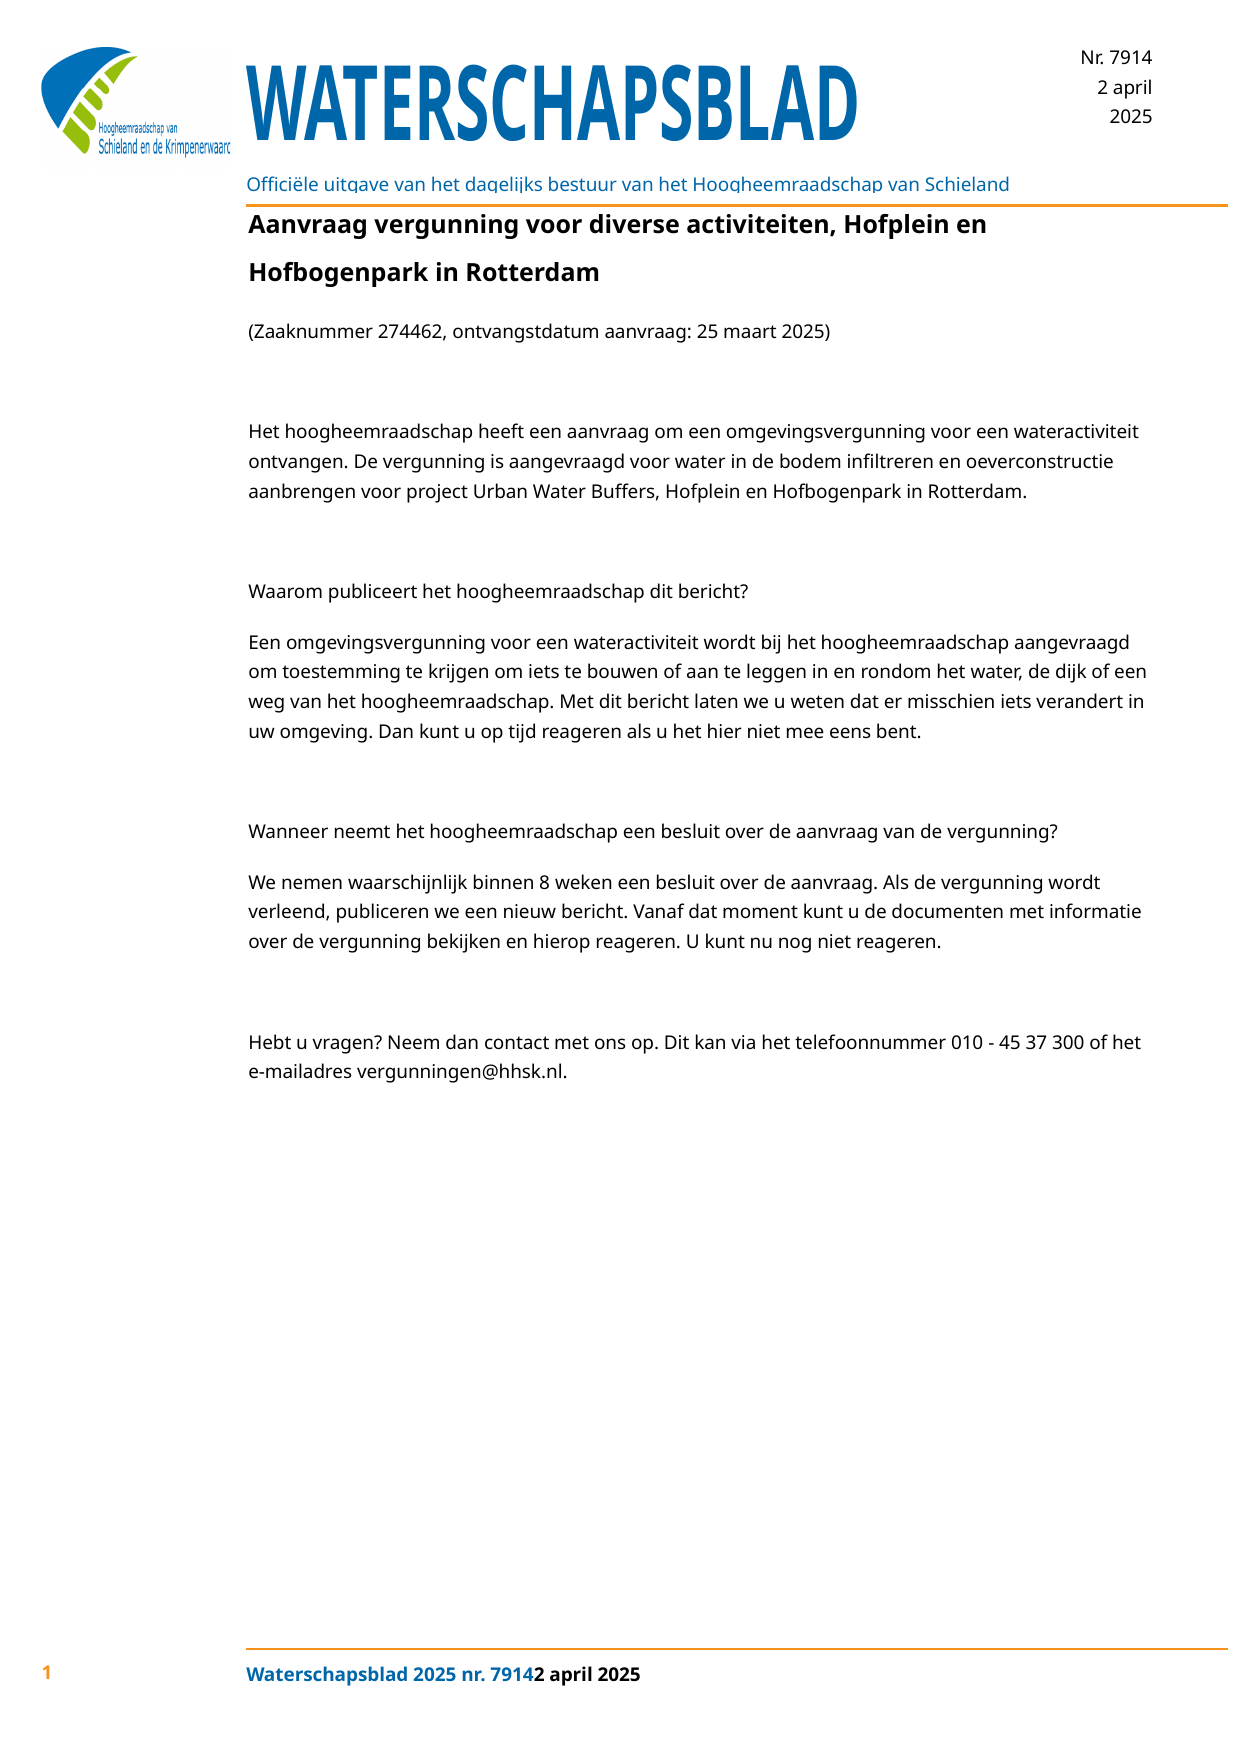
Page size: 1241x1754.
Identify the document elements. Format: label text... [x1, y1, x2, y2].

text Waarom publiceert het hoogheemraadschap dit bericht? [248, 579, 1152, 604]
text We nemen waarschijnlijk binnen 8 weken een besluit over de aanvraag. Als de vergunning wordt verleend, publiceren we een nieuw bericht. Vanaf dat moment kunt u de documenten met informatie over de vergunning bekijken en hierop reageren. U kunt nu nog niet reageren. [248, 869, 1152, 954]
text Een omgevingsvergunning voor een wateractiviteit wordt bij het hoogheemraadschap aangevraagd om toestemming te krijgen om iets te bouwen of aan te leggen in en rondom het water, de dijk of een weg van het hoogheemraadschap. Met dit bericht laten we u weten dat er misschien iets verandert in uw omgeving. Dan kunt u op tijd reageren als u het hier niet mee eens bent. [248, 629, 1152, 744]
text (Zaaknummer 274462, ontvangstdatum aanvraag: 25 maart 2025) [248, 318, 1152, 344]
text Het hoogheemraadschap heeft een aanvraag om een omgevingsvergunning voor een wateractiviteit ontvangen. De vergunning is aangevraagd voor water in de bodem infiltreren en oeverconstructie aanbrengen voor project Urban Water Buffers, Hofplein en Hofbogenpark in Rotterdam. [248, 419, 1152, 504]
text Wanneer neemt het hoogheemraadschap een besluit over de aanvraag van de vergunning? [248, 819, 1152, 844]
text Aanvraag vergunning voor diverse activiteiten, Hofplein en Hofbogenpark in Rotterdam [248, 207, 1152, 288]
text Hebt u vragen? Neem dan contact met ons op. Dit kan via het telefoonnummer 010 - 45 37 300 of het e-mailadres vergunningen@hhsk.nl. [248, 1029, 1152, 1084]
picture [41, 47, 231, 172]
